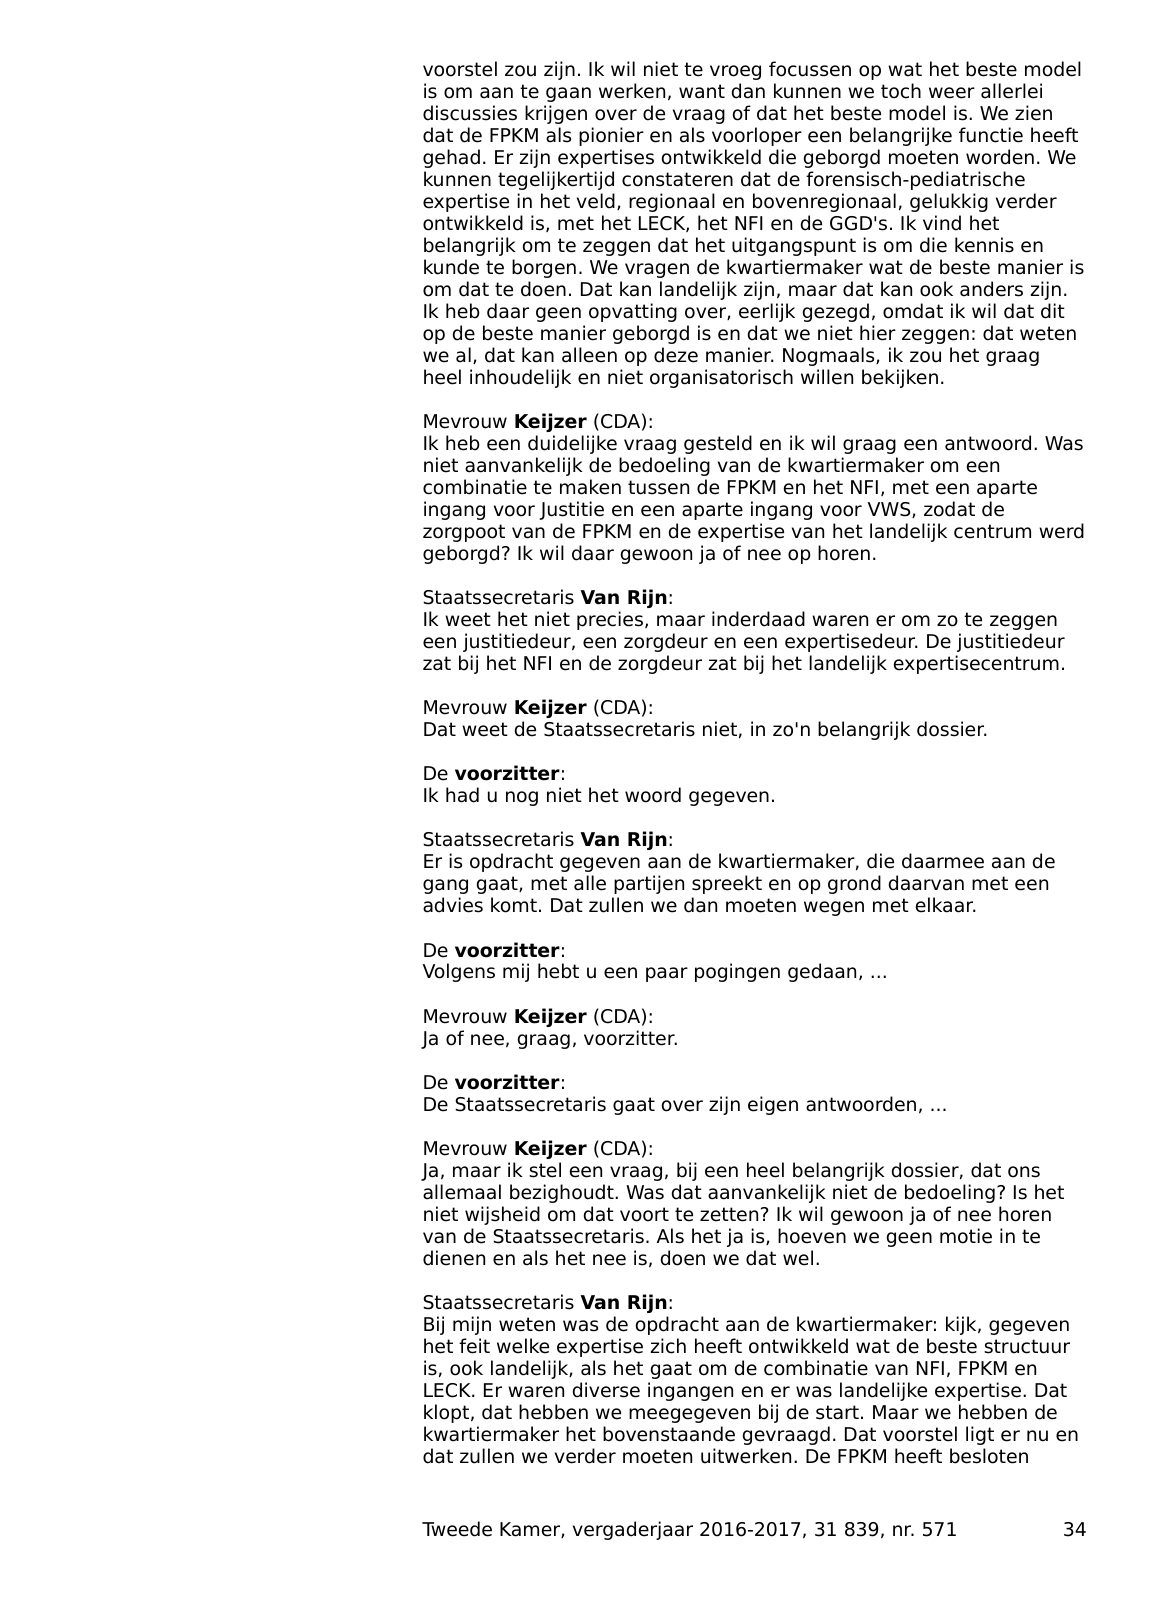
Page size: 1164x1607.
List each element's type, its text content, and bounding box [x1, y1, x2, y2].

text Mevrouw Keijzer (CDA): [422, 1006, 1087, 1028]
text Ja of nee, graag, voorzitter. [422, 1028, 1087, 1049]
text De voorzitter: [422, 763, 1087, 785]
text Ja, maar ik stel een vraag, bij een heel belangrijk dossier, dat ons allemaal bezighoudt. Was dat aanvankelijk niet de bedoeling? Is het niet wijsheid om dat voort te zetten? Ik wil gewoon ja of nee horen van de Staatssecretaris. Als het ja is, hoeven we geen motie in te dienen en als het nee is, doen we dat wel. [422, 1160, 1087, 1270]
text Bij mijn weten was de opdracht aan de kwartiermaker: kijk, gegeven het feit welke expertise zich heeft ontwikkeld wat de beste structuur is, ook landelijk, als het gaat om de combinatie van NFI, FPKM en LECK. Er waren diverse ingangen en er was landelijke expertise. Dat klopt, dat hebben we meegegeven bij de start. Maar we hebben de kwartiermaker het bovenstaande gevraagd. Dat voorstel ligt er nu en dat zullen we verder moeten uitwerken. De FPKM heeft besloten [422, 1314, 1087, 1468]
text Er is opdracht gegeven aan de kwartiermaker, die daarmee aan de gang gaat, met alle partijen spreekt en op grond daarvan met een advies komt. Dat zullen we dan moeten wegen met elkaar. [422, 851, 1087, 917]
text De voorzitter: [422, 1072, 1087, 1094]
text Staatssecretaris Van Rijn: [422, 829, 1087, 851]
text Ik had u nog niet het woord gegeven. [422, 785, 1087, 807]
text voorstel zou zijn. Ik wil niet te vroeg focussen op wat het beste model is om aan te gaan werken, want dan kunnen we toch weer allerlei discussies krijgen over de vraag of dat het beste model is. We zien dat de FPKM als pionier en als voorloper een belangrijke functie heeft gehad. Er zijn expertises ontwikkeld die geborgd moeten worden. We kunnen tegelijkertijd constateren dat de forensisch-pediatrische expertise in het veld, regionaal en bovenregionaal, gelukkig verder ontwikkeld is, met het LECK, het NFI en de GGD's. Ik vind het belangrijk om te zeggen dat het uitgangspunt is om die kennis en kunde te borgen. We vragen de kwartiermaker wat de beste manier is om dat te doen. Dat kan landelijk zijn, maar dat kan ook anders zijn. Ik heb daar geen opvatting over, eerlijk gezegd, omdat ik wil dat dit op de beste manier geborgd is en dat we niet hier zeggen: dat weten we al, dat kan alleen op deze manier. Nogmaals, ik zou het graag heel inhoudelijk en niet organisatorisch willen bekijken. [422, 59, 1087, 389]
text Staatssecretaris Van Rijn: [422, 1292, 1087, 1314]
text Mevrouw Keijzer (CDA): [422, 411, 1087, 433]
text Ik weet het niet precies, maar inderdaad waren er om zo te zeggen een justitiedeur, een zorgdeur en een expertisedeur. De justitiedeur zat bij het NFI en de zorgdeur zat bij het landelijk expertisecentrum. [422, 609, 1087, 675]
text Mevrouw Keijzer (CDA): [422, 697, 1087, 719]
text Ik heb een duidelijke vraag gesteld en ik wil graag een antwoord. Was niet aanvankelijk de bedoeling van de kwartiermaker om een combinatie te maken tussen de FPKM en het NFI, met een aparte ingang voor Justitie en een aparte ingang voor VWS, zodat de zorgpoot van de FPKM en de expertise van het landelijk centrum werd geborgd? Ik wil daar gewoon ja of nee op horen. [422, 433, 1087, 565]
text Mevrouw Keijzer (CDA): [422, 1138, 1087, 1160]
text De Staatssecretaris gaat over zijn eigen antwoorden, ... [422, 1094, 1087, 1116]
text De voorzitter: [422, 939, 1087, 961]
text Dat weet de Staatssecretaris niet, in zo'n belangrijk dossier. [422, 719, 1087, 741]
text Volgens mij hebt u een paar pogingen gedaan, ... [422, 961, 1087, 983]
text Staatssecretaris Van Rijn: [422, 587, 1087, 609]
